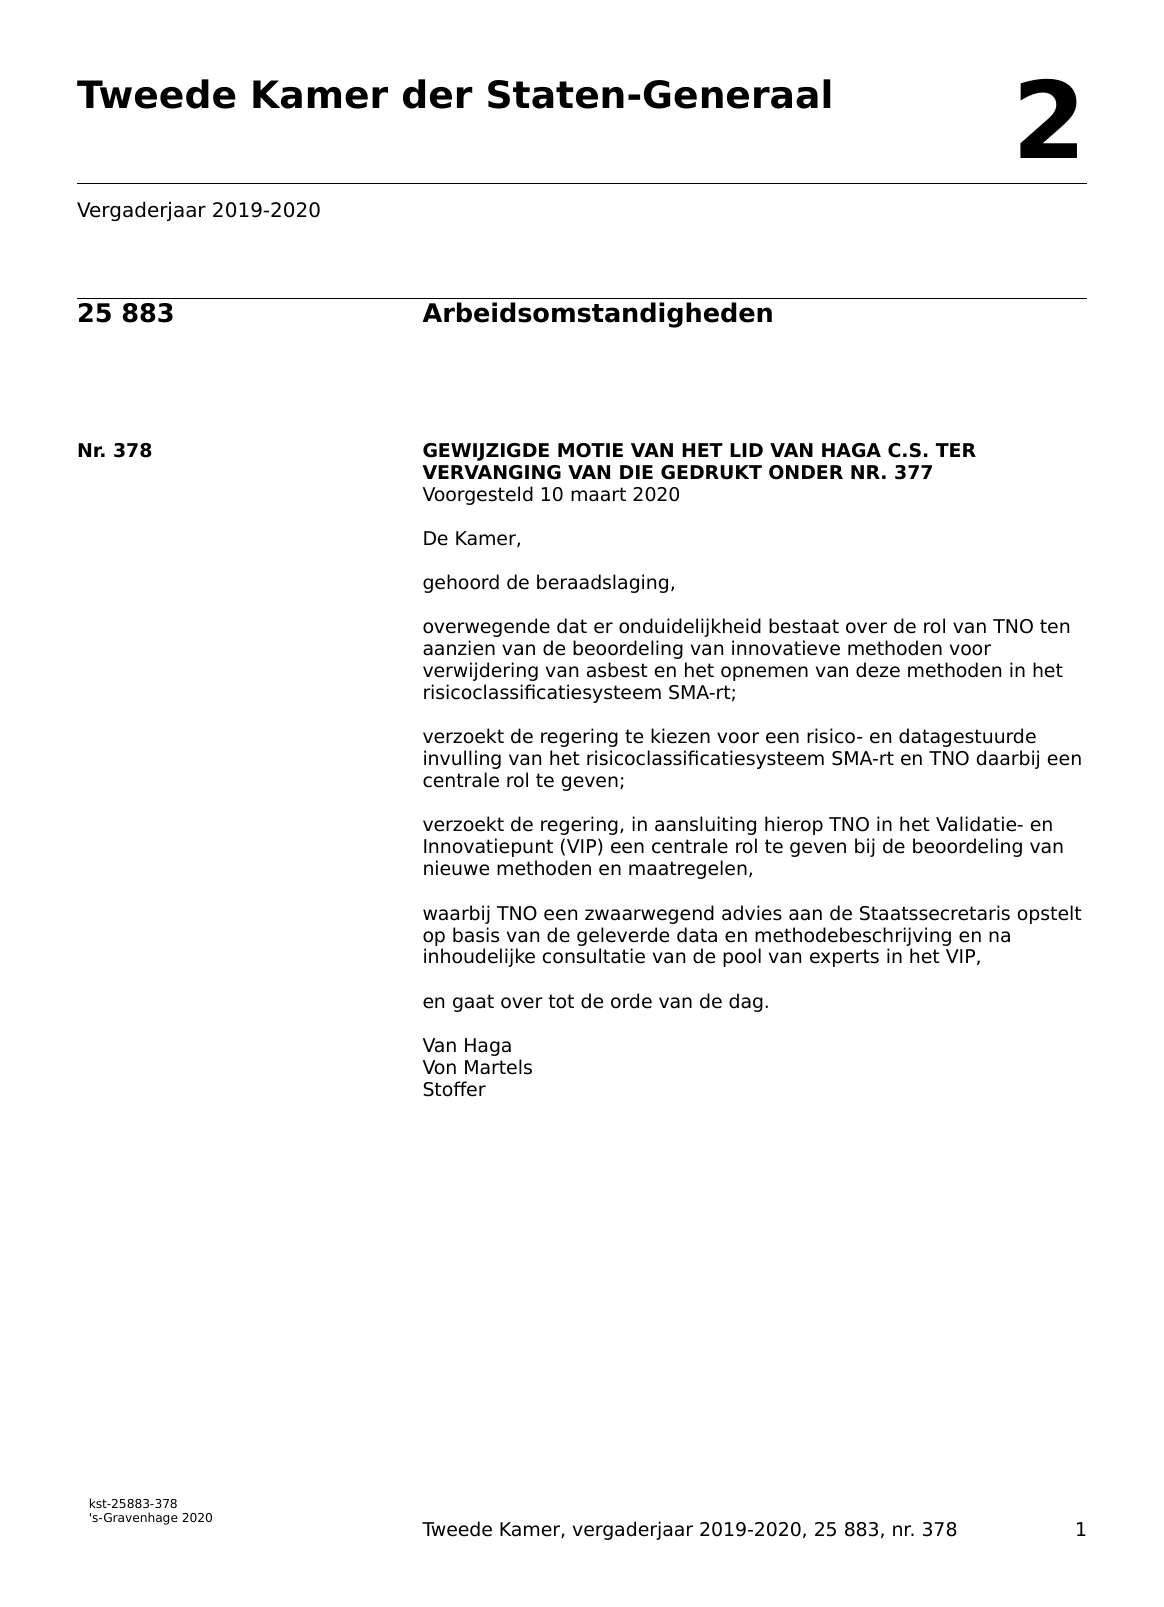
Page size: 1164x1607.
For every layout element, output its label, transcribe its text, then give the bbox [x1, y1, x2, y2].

text 's-Gravenhage 2020 [88, 1511, 323, 1525]
text Van Haga [422, 1035, 1087, 1057]
table_header Tweede Kamer der Staten-Generaal [77, 59, 886, 183]
text en gaat over tot de orde van de dag. [422, 991, 1087, 1013]
subtitle 25 883 Arbeidsomstandigheden [77, 299, 1087, 329]
table_cell Vergaderjaar 2019-2020 [77, 184, 1087, 298]
text Voorgesteld 10 maart 2020 [422, 484, 1087, 506]
text waarbij TNO een zwaarwegend advies aan de Staatssecretaris opstelt op basis van de geleverde data en methodebeschrijving en na inhoudelijke consultatie van de pool van experts in het VIP, [422, 902, 1087, 968]
text Stoffer [422, 1079, 1087, 1101]
text verzoekt de regering, in aansluiting hierop TNO in het Validatie- en Innovatiepunt (VIP) een centrale rol te geven bij de beoordeling van nieuwe methoden en maatregelen, [422, 814, 1087, 880]
text gehoord de beraadslaging, [422, 572, 1087, 594]
text Von Martels [422, 1057, 1087, 1079]
text verzoekt de regering te kiezen voor een risico- en datagestuurde invulling van het risicoclassificatiesysteem SMA-rt en TNO daarbij een centrale rol te geven; [422, 726, 1087, 792]
text kst-25883-378 [88, 1497, 323, 1511]
subtitle Nr. 378 GEWIJZIGDE MOTIE VAN HET LID VAN HAGA C.S. TER VERVANGING VAN DIE GEDRUKT ONDER NR. 377 [77, 440, 1087, 484]
text overwegende dat er onduidelijkheid bestaat over de rol van TNO ten aanzien van de beoordeling van innovatieve methoden voor verwijdering van asbest en het opnemen van deze methoden in het risicoclassificatiesysteem SMA-rt; [422, 616, 1087, 704]
text De Kamer, [422, 528, 1087, 550]
table_header 2 [886, 59, 1087, 183]
